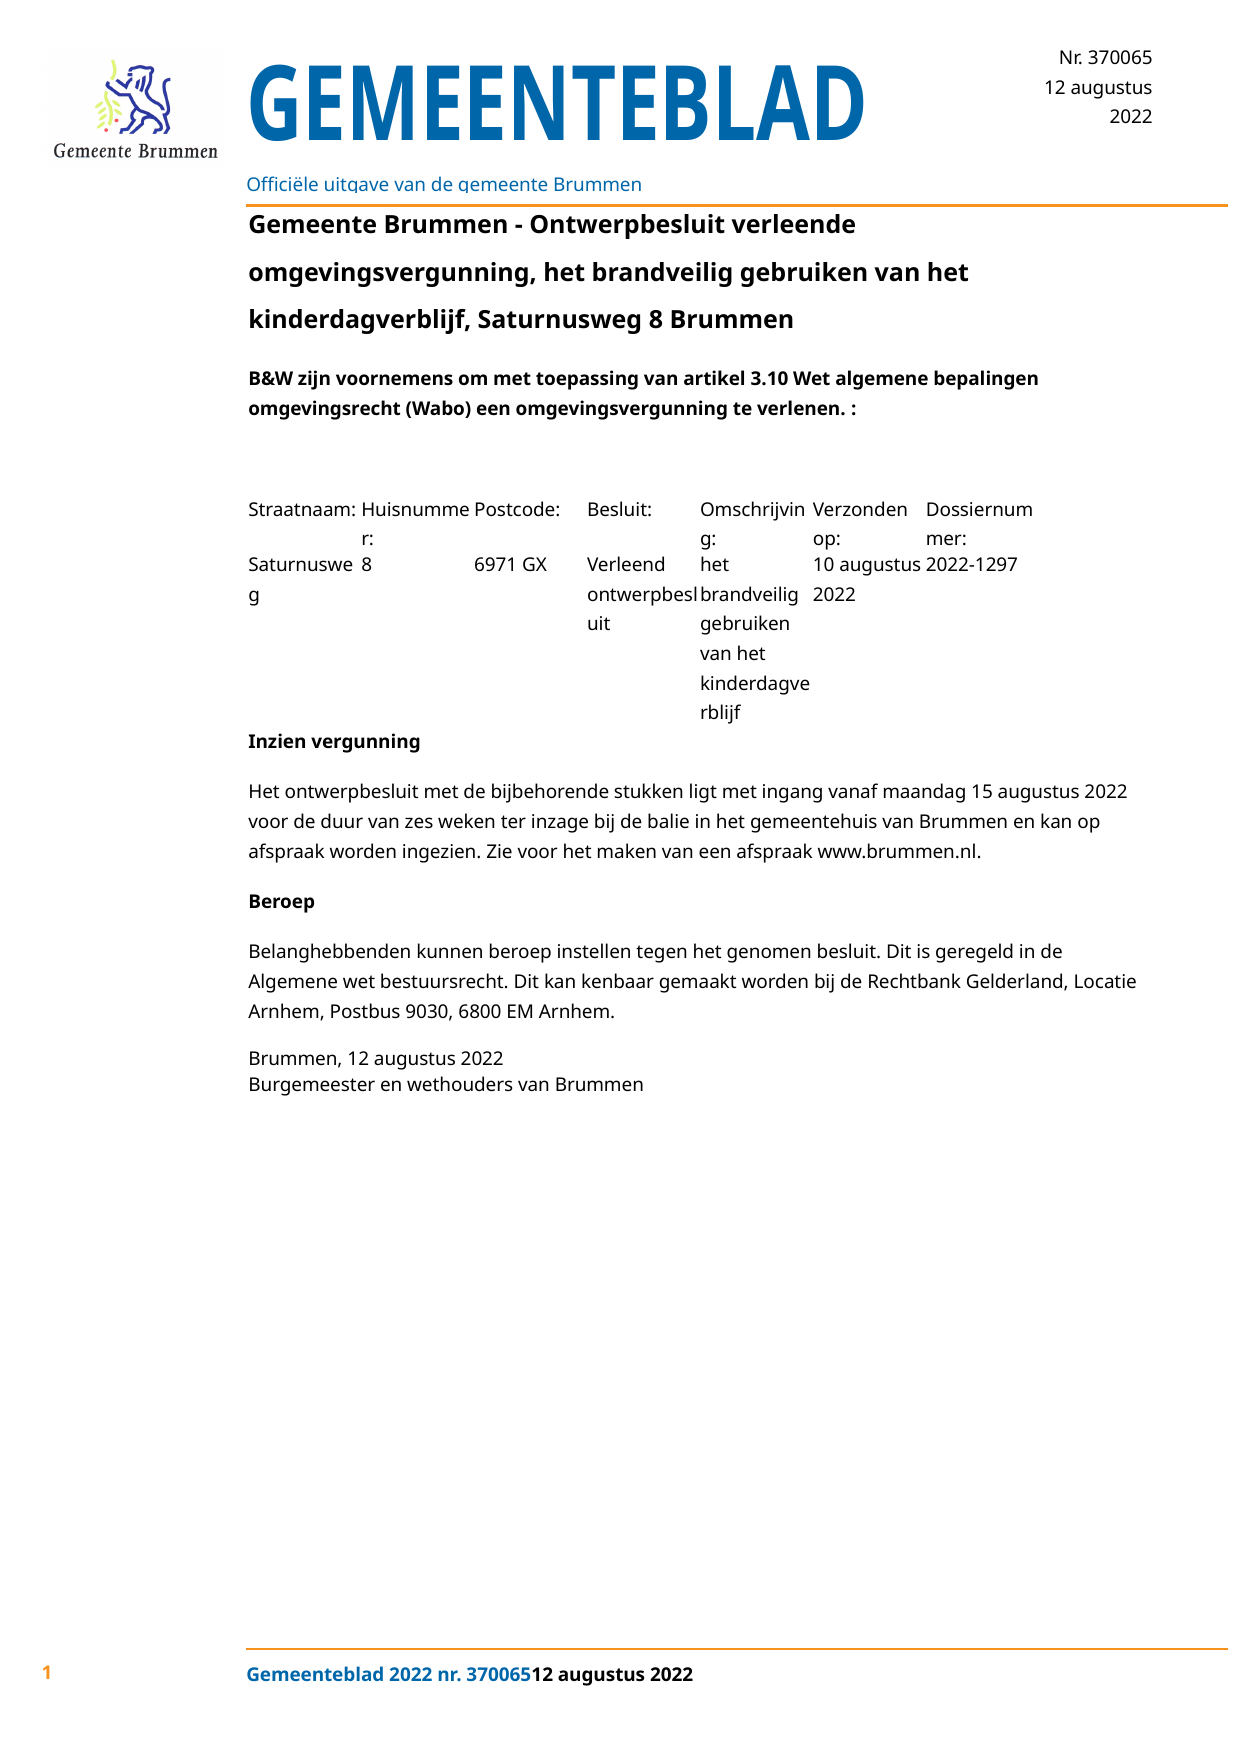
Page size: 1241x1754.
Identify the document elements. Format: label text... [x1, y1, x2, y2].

text Beroep [248, 888, 1152, 914]
table_header Postcode: [474, 496, 587, 551]
text Burgemeester en wethouders van Brummen [248, 1071, 1152, 1097]
text Het ontwerpbesluit met de bijbehorende stukken ligt met ingang vanaf maandag 15 augustus 2022 voor de duur van zes weken ter inzage bij de balie in het gemeentehuis van Brummen en kan op afspraak worden ingezien. Zie voor het maken van een afspraak www.brummen.nl. [248, 779, 1152, 863]
table_cell [1039, 551, 1152, 725]
table_header Straatnaam: [248, 496, 361, 551]
table_cell 6971 GX [474, 551, 587, 725]
table_cell 8 [361, 551, 474, 725]
table_header [1039, 496, 1152, 551]
text B&W zijn voornemens om met toepassing van artikel 3.10 Wet algemene bepalingen omgevingsrecht (Wabo) een omgevingsvergunning te verlenen. : [248, 366, 1152, 421]
table_header Omschrijving: [700, 496, 813, 551]
text Gemeente Brummen - Ontwerpbesluit verleende omgevingsvergunning, het brandveilig gebruiken van het kinderdagverblijf, Saturnusweg 8 Brummen [248, 207, 1152, 336]
table_cell Saturnusweg [248, 551, 361, 725]
table_header Verzonden op: [813, 496, 926, 551]
table_header Dossiernummer: [926, 496, 1038, 551]
table_header Besluit: [587, 496, 700, 551]
text Belanghebbenden kunnen beroep instellen tegen het genomen besluit. Dit is geregeld in de Algemene wet bestuursrecht. Dit kan kenbaar gemaakt worden bij de Rechtbank Gelderland, Locatie Arnhem, Postbus 9030, 6800 EM Arnhem. [248, 939, 1152, 1023]
picture [41, 47, 231, 172]
text Brummen, 12 augustus 2022 [248, 1046, 1152, 1071]
table_header Huisnummer: [361, 496, 474, 551]
table_cell 10 augustus 2022 [813, 551, 926, 725]
table_cell 2022-1297 [926, 551, 1038, 725]
table_cell het brandveilig gebruiken van het kinderdagverblijf [700, 551, 813, 725]
text Inzien vergunning [248, 728, 1152, 754]
table_cell Verleend ontwerpbesluit [587, 551, 700, 725]
